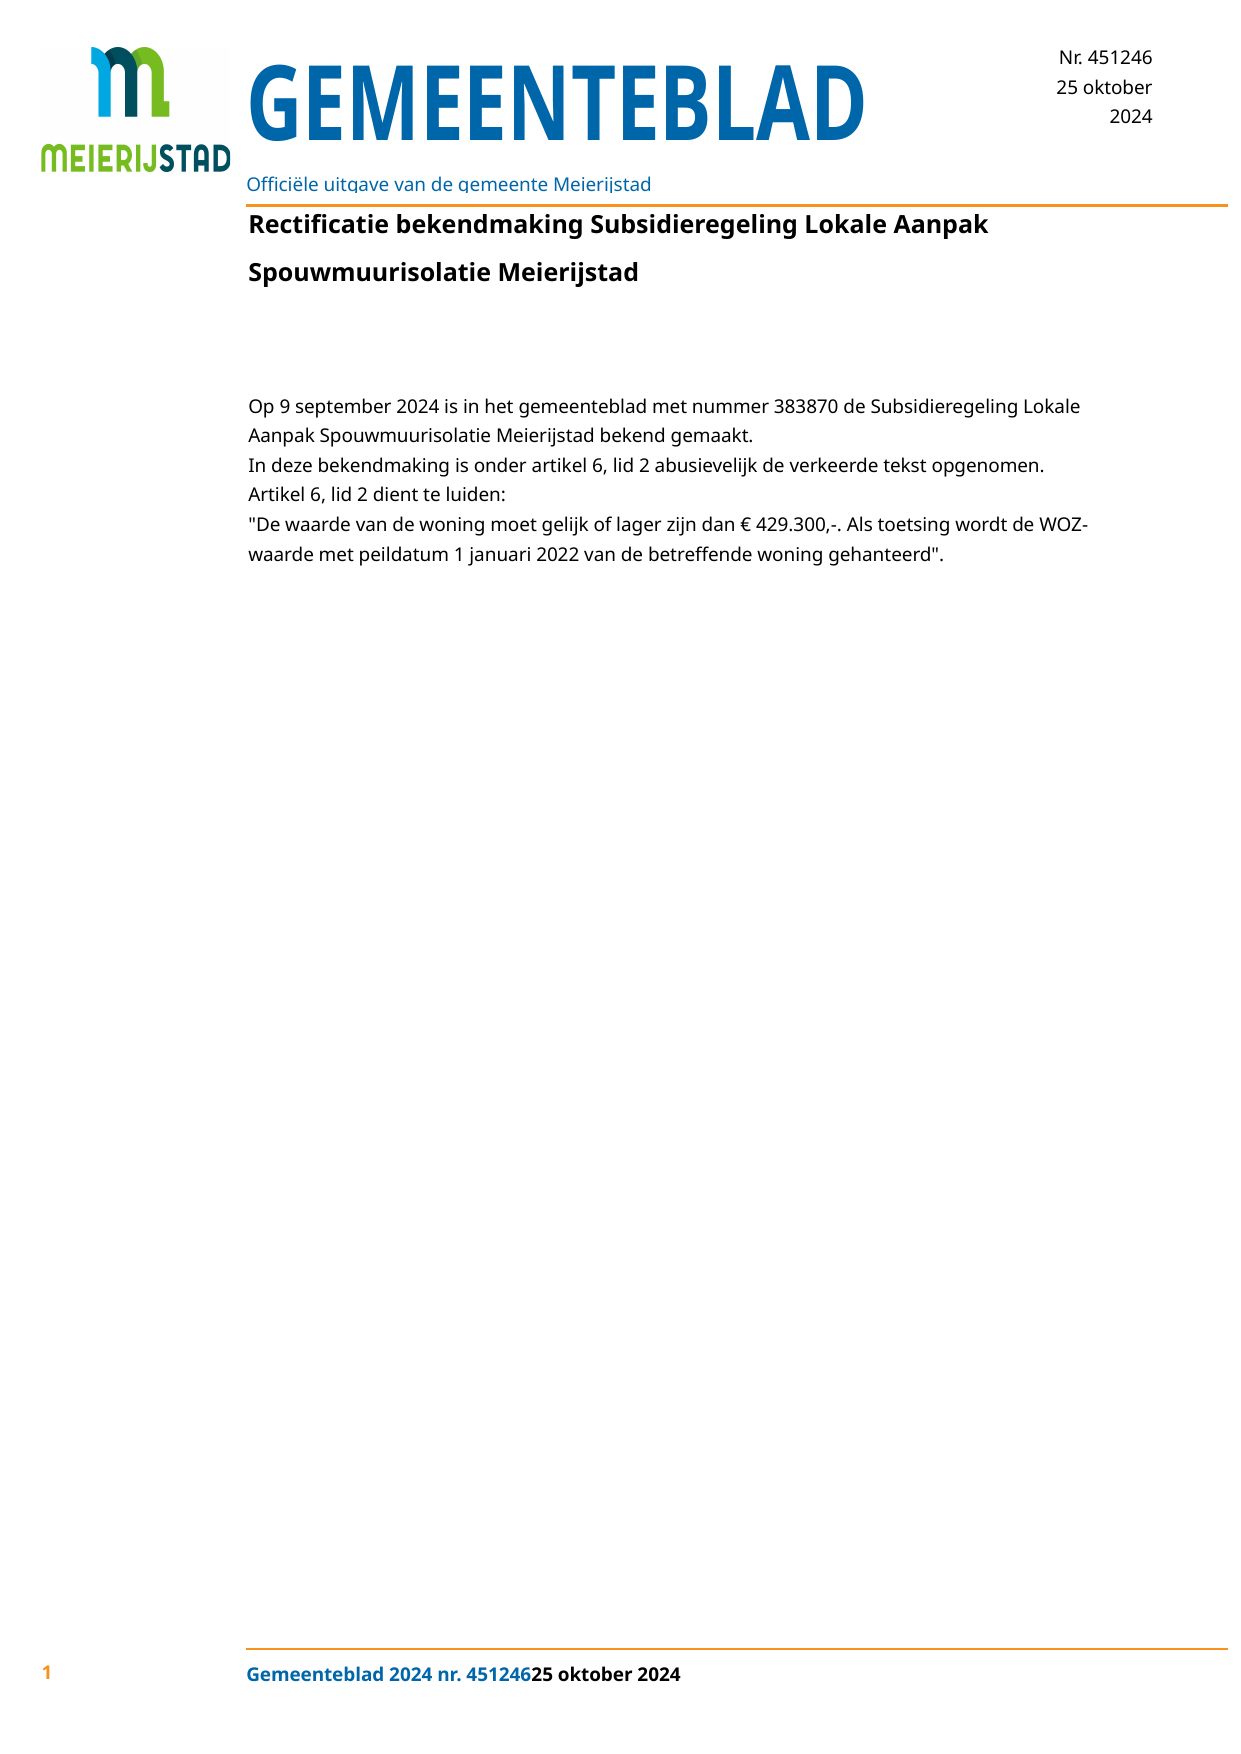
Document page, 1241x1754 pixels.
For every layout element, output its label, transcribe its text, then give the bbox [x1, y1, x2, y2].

text "De waarde van de woning moet gelijk of lager zijn dan € 429.300,-. Als toetsing wordt de WOZ-waarde met peildatum 1 januari 2022 van de betreffende woning gehanteerd". [248, 511, 1152, 567]
text Rectificatie bekendmaking Subsidieregeling Lokale Aanpak Spouwmuurisolatie Meierijstad [248, 207, 1152, 288]
picture [41, 47, 231, 172]
text In deze bekendmaking is onder artikel 6, lid 2 abusievelijk de verkeerde tekst opgenomen. [248, 452, 1152, 478]
text Artikel 6, lid 2 dient te luiden: [248, 482, 1152, 507]
text Op 9 september 2024 is in het gemeenteblad met nummer 383870 de Subsidieregeling Lokale Aanpak Spouwmuurisolatie Meierijstad bekend gemaakt. [248, 393, 1152, 448]
